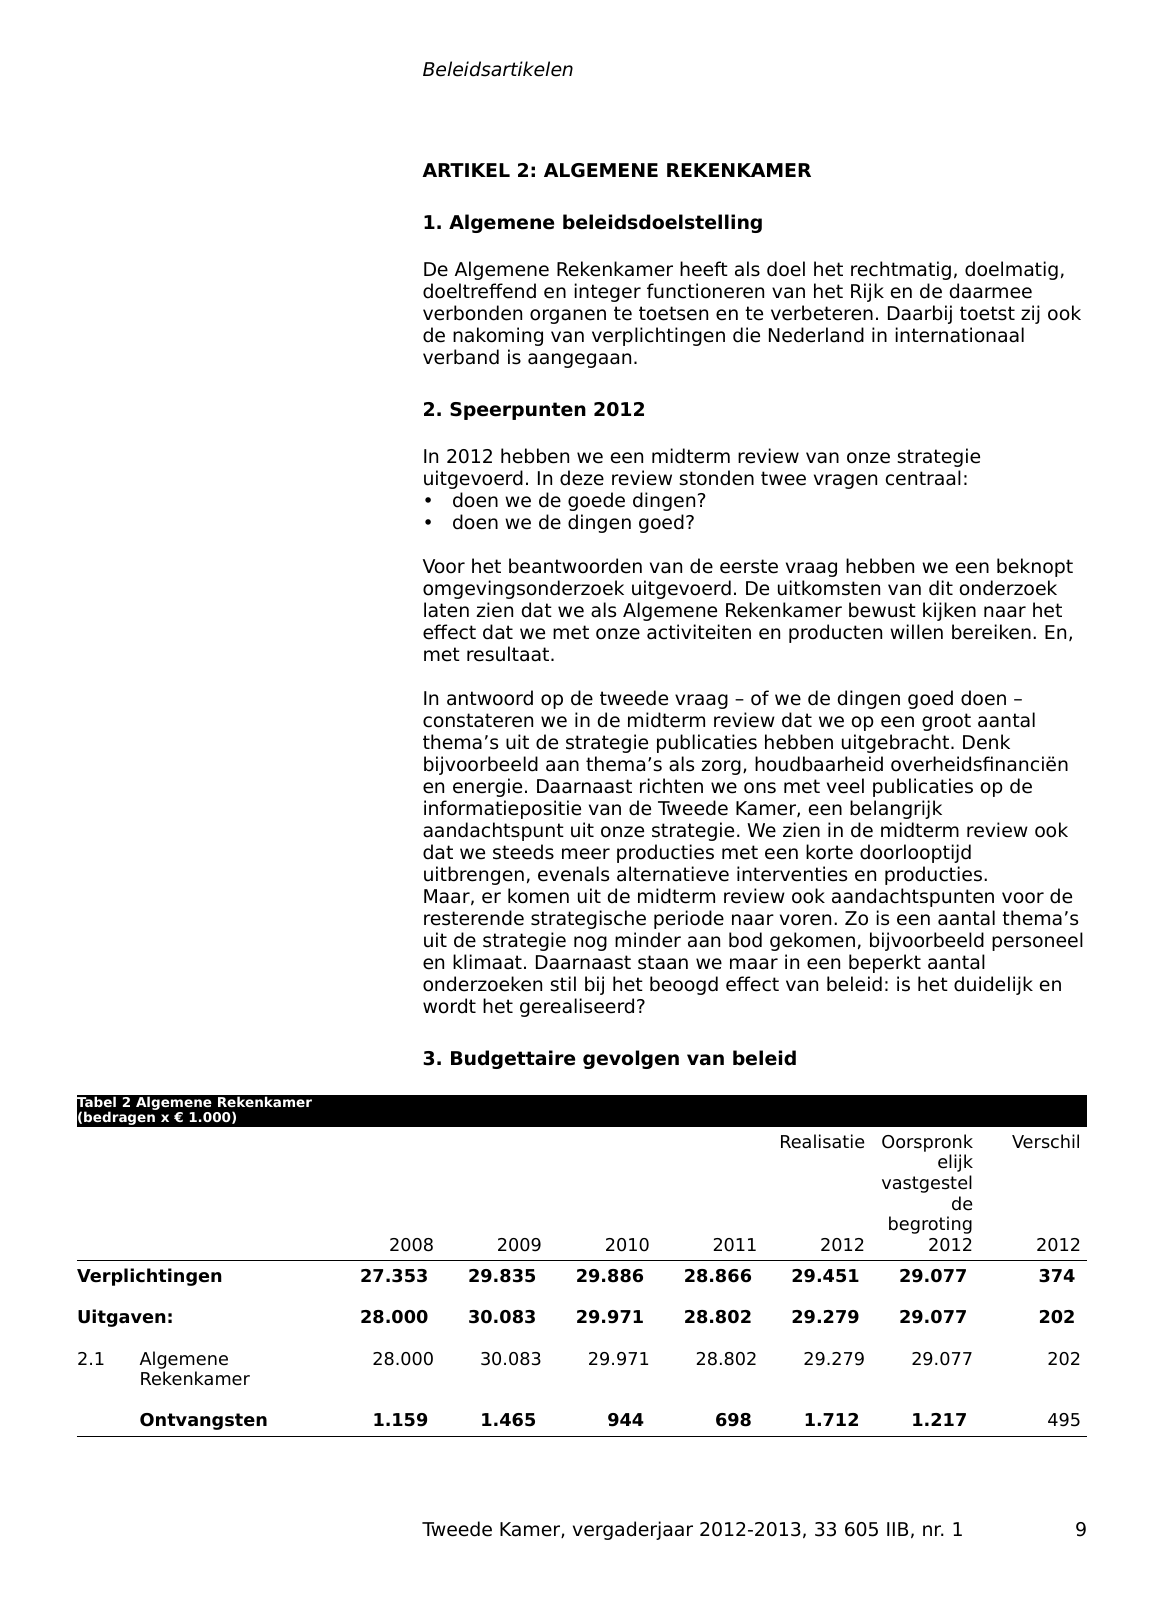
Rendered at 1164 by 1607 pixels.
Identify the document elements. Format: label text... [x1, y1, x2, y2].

table_cell [655, 1390, 763, 1410]
table_cell [332, 1328, 440, 1348]
table_cell [548, 1287, 655, 1307]
table_cell 698 [655, 1410, 763, 1436]
table_cell 1.465 [440, 1410, 548, 1436]
subtitle ARTIKEL 2: ALGEMENE REKENKAMER [422, 160, 1087, 182]
table_cell 28.866 [655, 1261, 763, 1287]
table_cell [134, 1328, 332, 1348]
table_cell [332, 1390, 440, 1410]
table_cell 29.279 [763, 1307, 871, 1328]
table_cell 2010 [548, 1235, 655, 1260]
table_cell 29.835 [440, 1261, 548, 1287]
text In 2012 hebben we een midterm review van onze strategie uitgevoerd. In deze review stonden twee vragen centraal: [422, 446, 1087, 490]
subtitle 1. Algemene beleidsdoelstelling [422, 212, 1087, 234]
table_cell [979, 1328, 1087, 1348]
table_cell 1.159 [332, 1410, 440, 1436]
table_cell 2009 [440, 1235, 548, 1260]
table_cell [134, 1390, 332, 1410]
table_cell [763, 1328, 871, 1348]
table_cell 28.000 [332, 1307, 440, 1328]
table_cell Algemene Rekenkamer [134, 1349, 332, 1390]
table_cell [548, 1328, 655, 1348]
table_cell [440, 1127, 548, 1235]
table_cell [77, 1328, 133, 1348]
table_cell Realisatie [763, 1127, 871, 1235]
table_cell 2012 [871, 1235, 979, 1260]
table_cell [440, 1390, 548, 1410]
table_cell 374 [979, 1261, 1087, 1287]
text In antwoord op de tweede vraag – of we de dingen goed doen – constateren we in de midterm review dat we op een groot aantal thema’s uit de strategie publicaties hebben uitgebracht. Denk bijvoorbeeld aan thema’s als zorg, houdbaarheid overheidsfinanciën en energie. Daarnaast richten we ons met veel publicaties op de informatiepositie van de Tweede Kamer, een belangrijk aandachtspunt uit onze strategie. We zien in de midterm review ook dat we steeds meer producties met een korte doorlooptijd uitbrengen, evenals alternatieve interventies en producties. [422, 688, 1087, 886]
table_cell 27.353 [332, 1261, 440, 1287]
table_cell [979, 1287, 1087, 1307]
table_cell 2008 [332, 1235, 440, 1260]
table_cell 29.077 [871, 1349, 979, 1390]
table_cell [77, 1287, 133, 1307]
table_cell 2012 [979, 1235, 1087, 1260]
table_cell [655, 1328, 763, 1348]
table_cell 1.712 [763, 1410, 871, 1436]
table_cell 29.971 [548, 1349, 655, 1390]
table_cell [77, 1235, 133, 1260]
table_cell [548, 1127, 655, 1235]
table_cell [655, 1127, 763, 1235]
table_cell 202 [979, 1307, 1087, 1328]
table_cell [332, 1287, 440, 1307]
table_cell 29.279 [763, 1349, 871, 1390]
table_cell Uitgaven: [77, 1307, 332, 1328]
table_cell [440, 1287, 548, 1307]
table_cell 495 [979, 1410, 1087, 1436]
subtitle 3. Budgettaire gevolgen van beleid [422, 1048, 1087, 1069]
table_cell [979, 1390, 1087, 1410]
table_cell 2.1 [77, 1349, 133, 1390]
table_cell Ontvangsten [134, 1410, 332, 1436]
table_header Tabel 2 Algemene Rekenkamer (bedragen x € 1.000) [77, 1095, 1087, 1126]
text • doen we de dingen goed? [422, 512, 1087, 534]
table_cell 29.886 [548, 1261, 655, 1287]
table_cell Oorspronkelijk vastgestelde begroting [871, 1127, 979, 1235]
table_cell 29.971 [548, 1307, 655, 1328]
table_cell 30.083 [440, 1349, 548, 1390]
table_cell [548, 1390, 655, 1410]
table_cell [763, 1390, 871, 1410]
table_cell 29.451 [763, 1261, 871, 1287]
table_cell 28.802 [655, 1349, 763, 1390]
table_cell 30.083 [440, 1307, 548, 1328]
table_cell [763, 1287, 871, 1307]
table_cell Verplichtingen [77, 1261, 332, 1287]
text De Algemene Rekenkamer heeft als doel het rechtmatig, doelmatig, doeltreffend en integer functioneren van het Rijk en de daarmee verbonden organen te toetsen en te verbeteren. Daarbij toetst zij ook de nakoming van verplichtingen die Nederland in internationaal verband is aangegaan. [422, 259, 1087, 369]
table_cell 29.077 [871, 1307, 979, 1328]
text • doen we de goede dingen? [422, 490, 1087, 512]
table_cell [655, 1287, 763, 1307]
table_cell 202 [979, 1349, 1087, 1390]
table_cell 1.217 [871, 1410, 979, 1436]
table_cell [134, 1235, 332, 1260]
table_cell [332, 1127, 440, 1235]
table_cell 2012 [763, 1235, 871, 1260]
table_cell [871, 1328, 979, 1348]
subtitle 2. Speerpunten 2012 [422, 399, 1087, 421]
table_cell [77, 1127, 332, 1235]
table_cell 2011 [655, 1235, 763, 1260]
table_cell 28.802 [655, 1307, 763, 1328]
text Voor het beantwoorden van de eerste vraag hebben we een beknopt omgevingsonderzoek uitgevoerd. De uitkomsten van dit onderzoek laten zien dat we als Algemene Rekenkamer bewust kijken naar het effect dat we met onze activiteiten en producten willen bereiken. En, met resultaat. [422, 556, 1087, 666]
table_cell Verschil [979, 1127, 1087, 1235]
table_cell [440, 1328, 548, 1348]
table_cell 944 [548, 1410, 655, 1436]
table_cell 29.077 [871, 1261, 979, 1287]
table_cell [871, 1390, 979, 1410]
table_cell [134, 1287, 332, 1307]
table_cell [871, 1287, 979, 1307]
table_cell [77, 1410, 133, 1436]
table_cell [77, 1390, 133, 1410]
text Maar, er komen uit de midterm review ook aandachtspunten voor de resterende strategische periode naar voren. Zo is een aantal thema’s uit de strategie nog minder aan bod gekomen, bijvoorbeeld personeel en klimaat. Daarnaast staan we maar in een beperkt aantal onderzoeken stil bij het beoogd effect van beleid: is het duidelijk en wordt het gerealiseerd? [422, 886, 1087, 1018]
table_cell 28.000 [332, 1349, 440, 1390]
